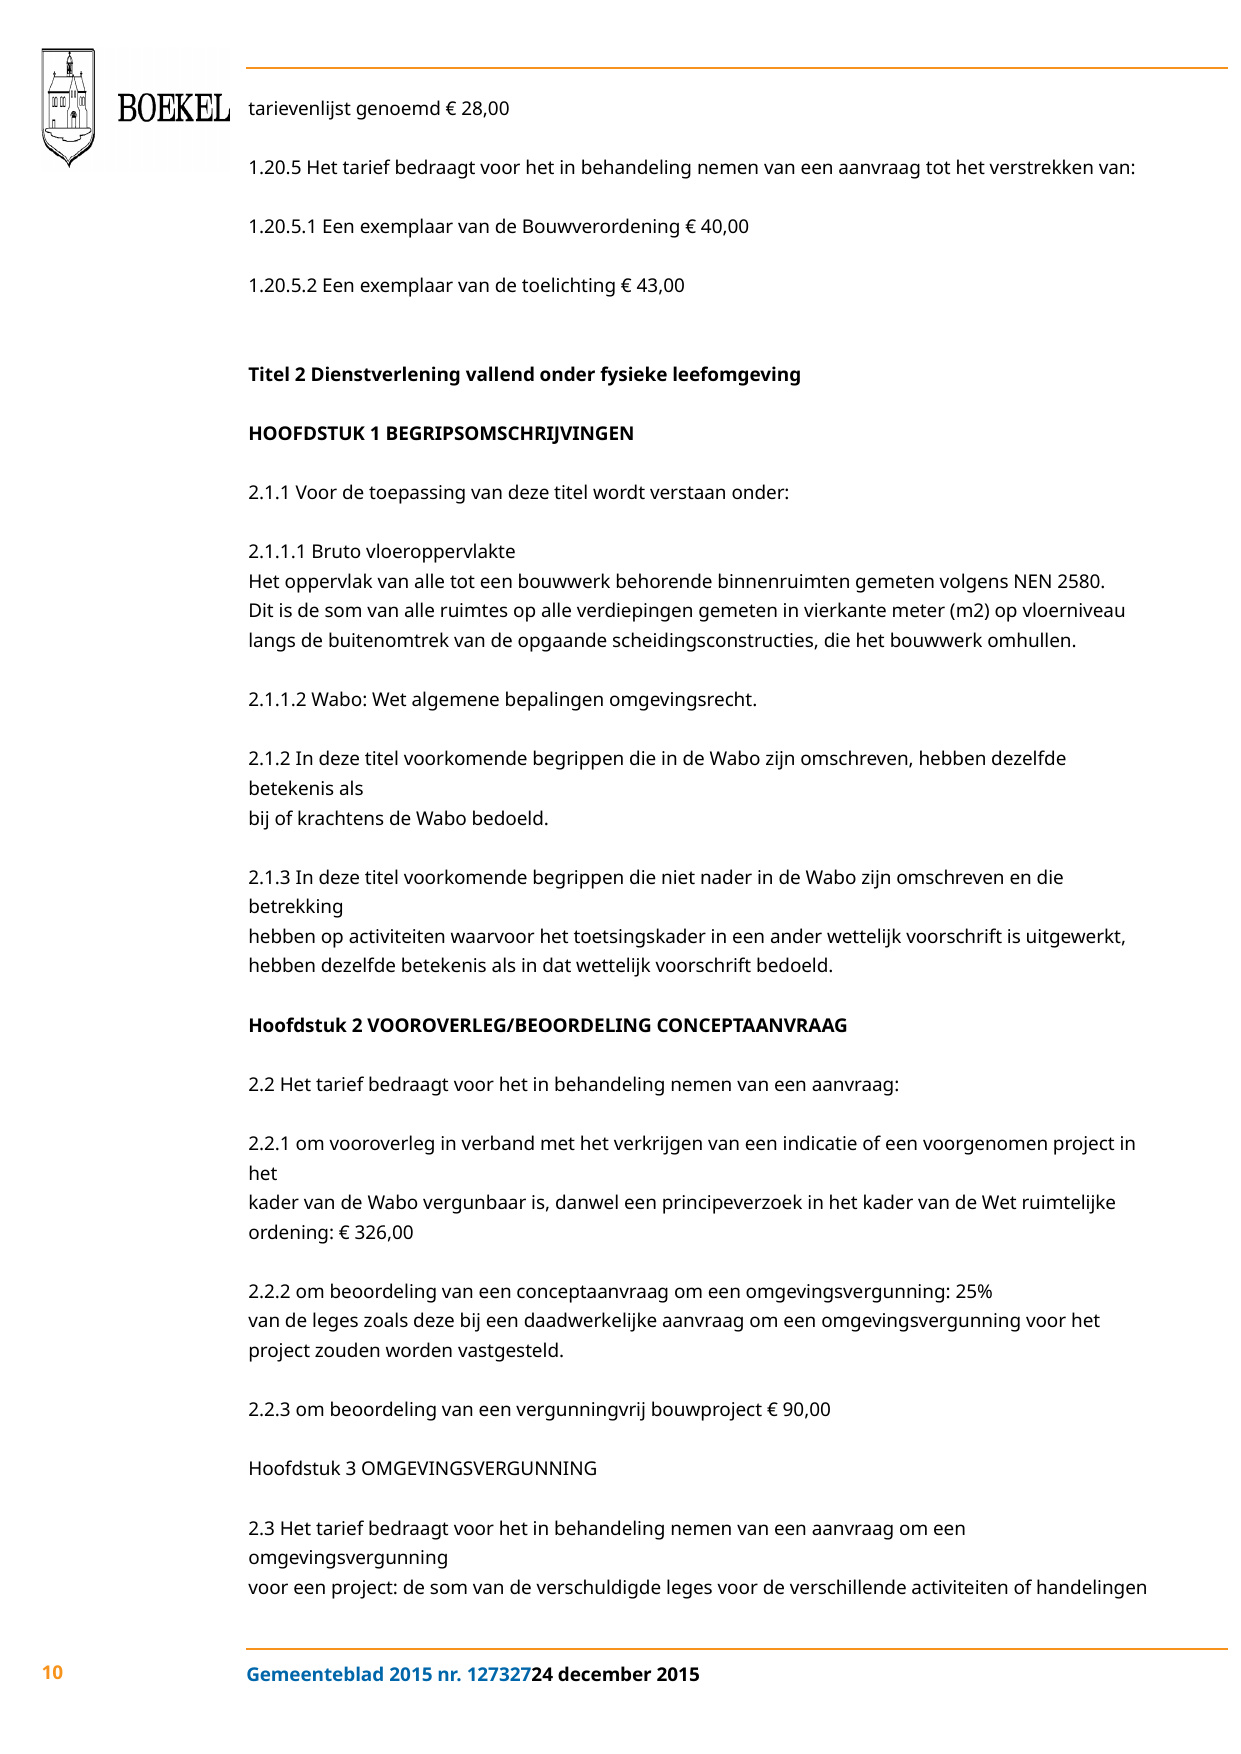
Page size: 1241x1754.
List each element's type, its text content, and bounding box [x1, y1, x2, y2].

text voor een project: de som van de verschuldigde leges voor de verschillende activiteiten of handelingen [248, 1574, 1152, 1600]
text 2.2.2 om beoordeling van een conceptaanvraag om een omgevingsvergunning: 25% [248, 1278, 1152, 1304]
text van de leges zoals deze bij een daadwerkelijke aanvraag om een omgevingsvergunning voor het [248, 1308, 1152, 1333]
text 1.20.5.1 Een exemplaar van de Bouwverordening € 40,00 [248, 213, 1152, 239]
text ordening: € 326,00 [248, 1219, 1152, 1245]
picture [41, 47, 231, 172]
text Titel 2 Dienstverlening vallend onder fysieke leefomgeving [248, 361, 1152, 387]
text 2.2.3 om beoordeling van een vergunningvrij bouwproject € 90,00 [248, 1396, 1152, 1422]
text kader van de Wabo vergunbaar is, danwel een principeverzoek in het kader van de Wet ruimtelijke [248, 1189, 1152, 1215]
text 2.2 Het tarief bedraagt voor het in behandeling nemen van een aanvraag: [248, 1071, 1152, 1097]
text project zouden worden vastgesteld. [248, 1337, 1152, 1363]
text 1.20.5.2 Een exemplaar van de toelichting € 43,00 [248, 272, 1152, 298]
text HOOFDSTUK 1 BEGRIPSOMSCHRIJVINGEN [248, 420, 1152, 446]
text Het oppervlak van alle tot een bouwwerk behorende binnenruimten gemeten volgens NEN 2580. [248, 568, 1152, 594]
text tarievenlijst genoemd € 28,00 [248, 95, 1152, 121]
text Hoofdstuk 2 VOOROVERLEG/BEOORDELING CONCEPTAANVRAAG [248, 1012, 1152, 1038]
text 2.3 Het tarief bedraagt voor het in behandeling nemen van een aanvraag om een omgevingsvergunning [248, 1515, 1152, 1570]
text Dit is de som van alle ruimtes op alle verdiepingen gemeten in vierkante meter (m2) op vloerniveau [248, 598, 1152, 623]
text 2.1.1.1 Bruto vloeroppervlakte [248, 538, 1152, 564]
text 1.20.5 Het tarief bedraagt voor het in behandeling nemen van een aanvraag tot het verstrekken van: [248, 154, 1152, 180]
text bij of krachtens de Wabo bedoeld. [248, 805, 1152, 831]
text 2.1.1.2 Wabo: Wet algemene bepalingen omgevingsrecht. [248, 686, 1152, 712]
text 2.1.3 In deze titel voorkomende begrippen die niet nader in de Wabo zijn omschreven en die betrekking [248, 864, 1152, 919]
text 2.1.1 Voor de toepassing van deze titel wordt verstaan onder: [248, 479, 1152, 505]
text hebben dezelfde betekenis als in dat wettelijk voorschrift bedoeld. [248, 953, 1152, 978]
text hebben op activiteiten waarvoor het toetsingskader in een ander wettelijk voorschrift is uitgewerkt, [248, 923, 1152, 949]
text langs de buitenomtrek van de opgaande scheidingsconstructies, die het bouwwerk omhullen. [248, 627, 1152, 653]
text Hoofdstuk 3 OMGEVINGSVERGUNNING [248, 1456, 1152, 1481]
text 2.2.1 om vooroverleg in verband met het verkrijgen van een indicatie of een voorgenomen project in het [248, 1130, 1152, 1186]
text 2.1.2 In deze titel voorkomende begrippen die in de Wabo zijn omschreven, hebben dezelfde betekenis als [248, 746, 1152, 801]
